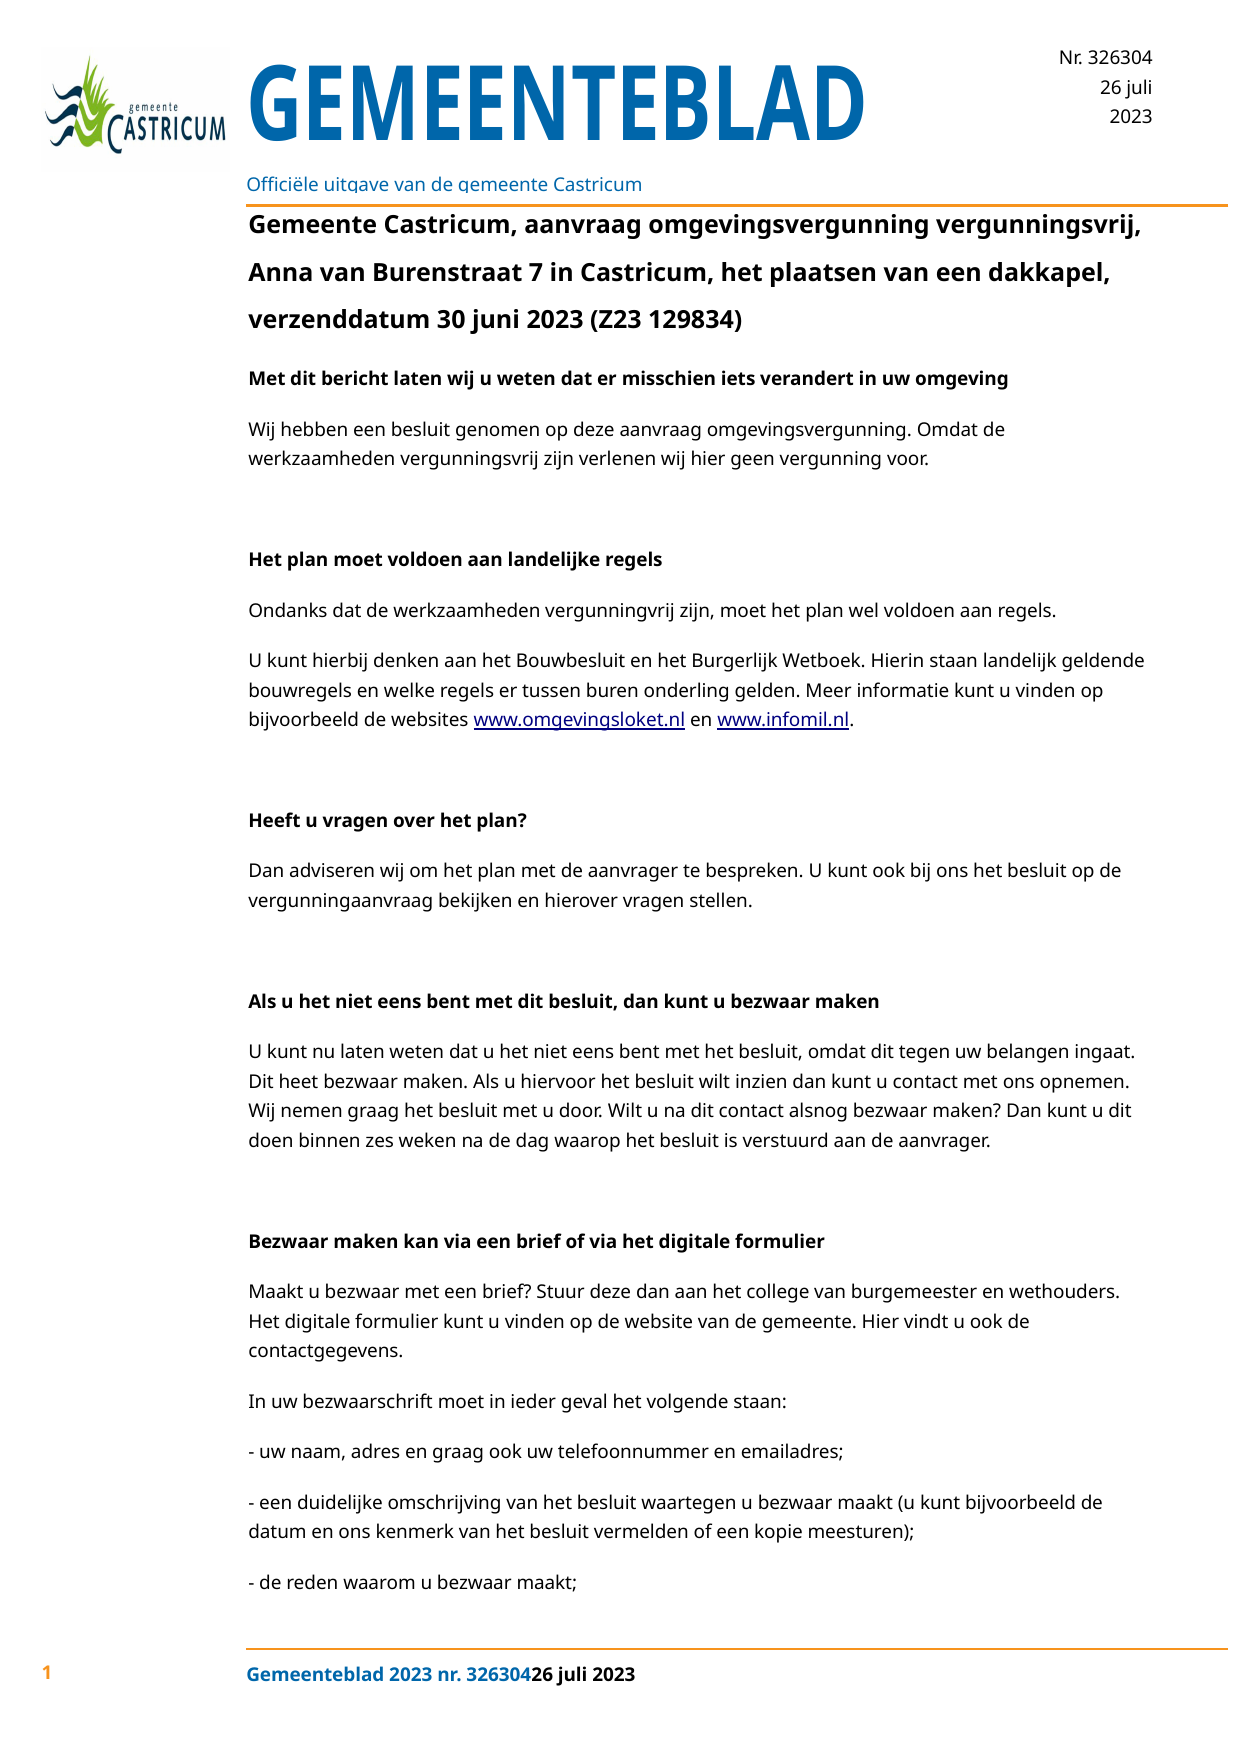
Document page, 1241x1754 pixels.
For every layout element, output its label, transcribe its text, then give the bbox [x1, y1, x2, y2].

text - de reden waarom u bezwaar maakt; [248, 1569, 1152, 1594]
text Maakt u bezwaar met een brief? Stuur deze dan aan het college van burgemeester en wethouders. Het digitale formulier kunt u vinden op de website van de gemeente. Hier vindt u ook de contactgegevens. [248, 1278, 1152, 1363]
text In uw bezwaarschrift moet in ieder geval het volgende staan: [248, 1388, 1152, 1414]
picture [41, 47, 231, 172]
text Bezwaar maken kan via een brief of via het digitale formulier [248, 1228, 1152, 1254]
text Dan adviseren wij om het plan met de aanvrager te bespreken. U kunt ook bij ons het besluit op de vergunningaanvraag bekijken en hierover vragen stellen. [248, 858, 1152, 913]
text Als u het niet eens bent met dit besluit, dan kunt u bezwaar maken [248, 988, 1152, 1014]
text U kunt nu laten weten dat u het niet eens bent met het besluit, omdat dit tegen uw belangen ingaat. Dit heet bezwaar maken. Als u hiervoor het besluit wilt inzien dan kunt u contact met ons opnemen. Wij nemen graag het besluit met u door. Wilt u na dit contact alsnog bezwaar maken? Dan kunt u dit doen binnen zes weken na de dag waarop het besluit is verstuurd aan de aanvrager. [248, 1038, 1152, 1153]
text Ondanks dat de werkzaamheden vergunningvrij zijn, moet het plan wel voldoen aan regels. [248, 597, 1152, 622]
text - een duidelijke omschrijving van het besluit waartegen u bezwaar maakt (u kunt bijvoorbeeld de datum en ons kenmerk van het besluit vermelden of een kopie meesturen); [248, 1489, 1152, 1544]
text Heeft u vragen over het plan? [248, 807, 1152, 833]
text Gemeente Castricum, aanvraag omgevingsvergunning vergunningsvrij, Anna van Burenstraat 7 in Castricum, het plaatsen van een dakkapel, verzenddatum 30 juni 2023 (Z23 129834) [248, 207, 1152, 336]
text Met dit bericht laten wij u weten dat er misschien iets verandert in uw omgeving [248, 366, 1152, 391]
text U kunt hierbij denken aan het Bouwbesluit en het Burgerlijk Wetboek. Hierin staan landelijk geldende bouwregels en welke regels er tussen buren onderling gelden. Meer informatie kunt u vinden op bijvoorbeeld de websites www.omgevingsloket.nl en www.infomil.nl. [248, 647, 1152, 732]
text Wij hebben een besluit genomen op deze aanvraag omgevingsvergunning. Omdat de werkzaamheden vergunningsvrij zijn verlenen wij hier geen vergunning voor. [248, 416, 1152, 471]
text Het plan moet voldoen aan landelijke regels [248, 546, 1152, 572]
text - uw naam, adres en graag ook uw telefoonnummer en emailadres; [248, 1438, 1152, 1464]
